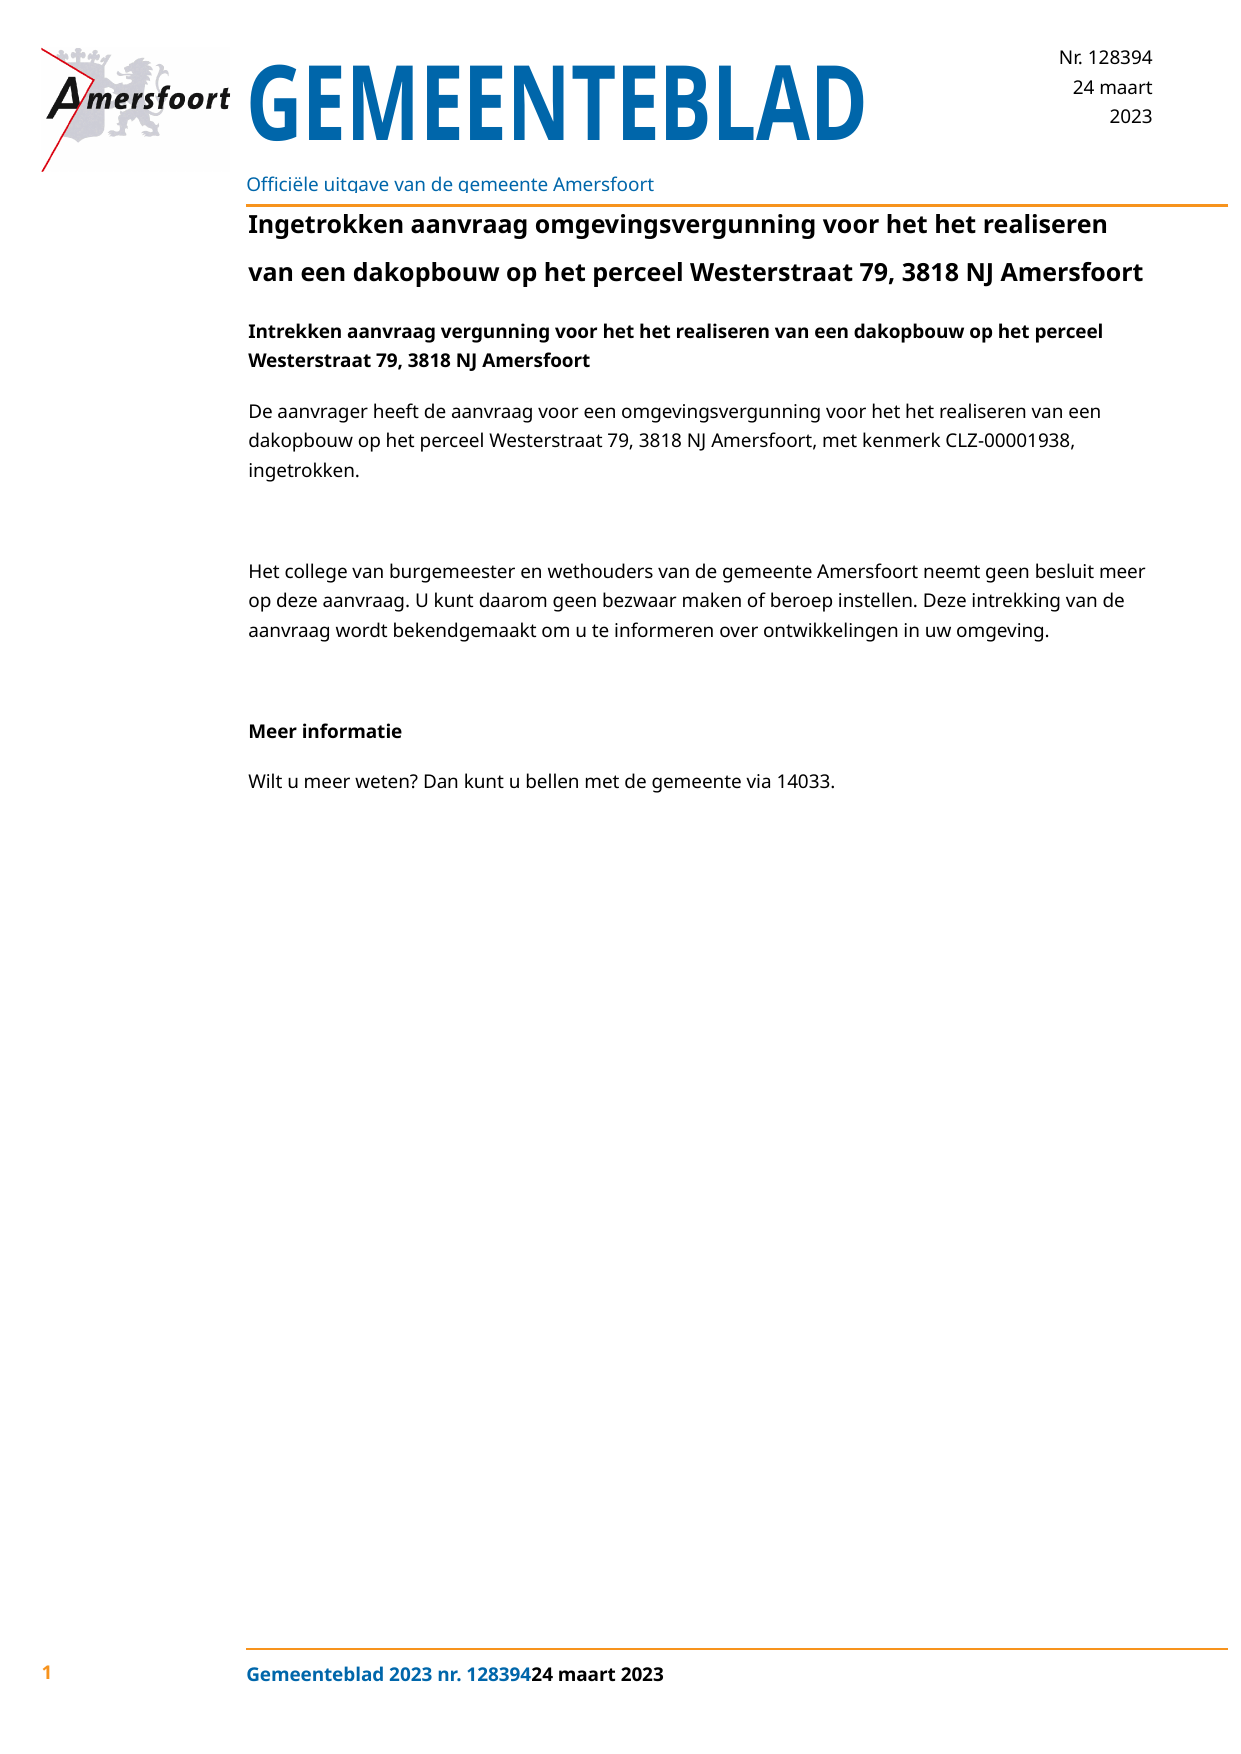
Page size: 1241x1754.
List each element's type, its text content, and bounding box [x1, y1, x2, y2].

text Het college van burgemeester en wethouders van de gemeente Amersfoort neemt geen besluit meer op deze aanvraag. U kunt daarom geen bezwaar maken of beroep instellen. Deze intrekking van de aanvraag wordt bekendgemaakt om u te informeren over ontwikkelingen in uw omgeving. [248, 558, 1152, 643]
text Ingetrokken aanvraag omgevingsvergunning voor het het realiseren van een dakopbouw op het perceel Westerstraat 79, 3818 NJ Amersfoort [248, 207, 1152, 288]
text Intrekken aanvraag vergunning voor het het realiseren van een dakopbouw op het perceel Westerstraat 79, 3818 NJ Amersfoort [248, 318, 1152, 373]
text Wilt u meer weten? Dan kunt u bellen met de gemeente via 14033. [248, 768, 1152, 794]
picture [41, 47, 231, 172]
text Meer informatie [248, 718, 1152, 744]
text De aanvrager heeft de aanvraag voor een omgevingsvergunning voor het het realiseren van een dakopbouw op het perceel Westerstraat 79, 3818 NJ Amersfoort, met kenmerk CLZ-00001938, ingetrokken. [248, 398, 1152, 483]
